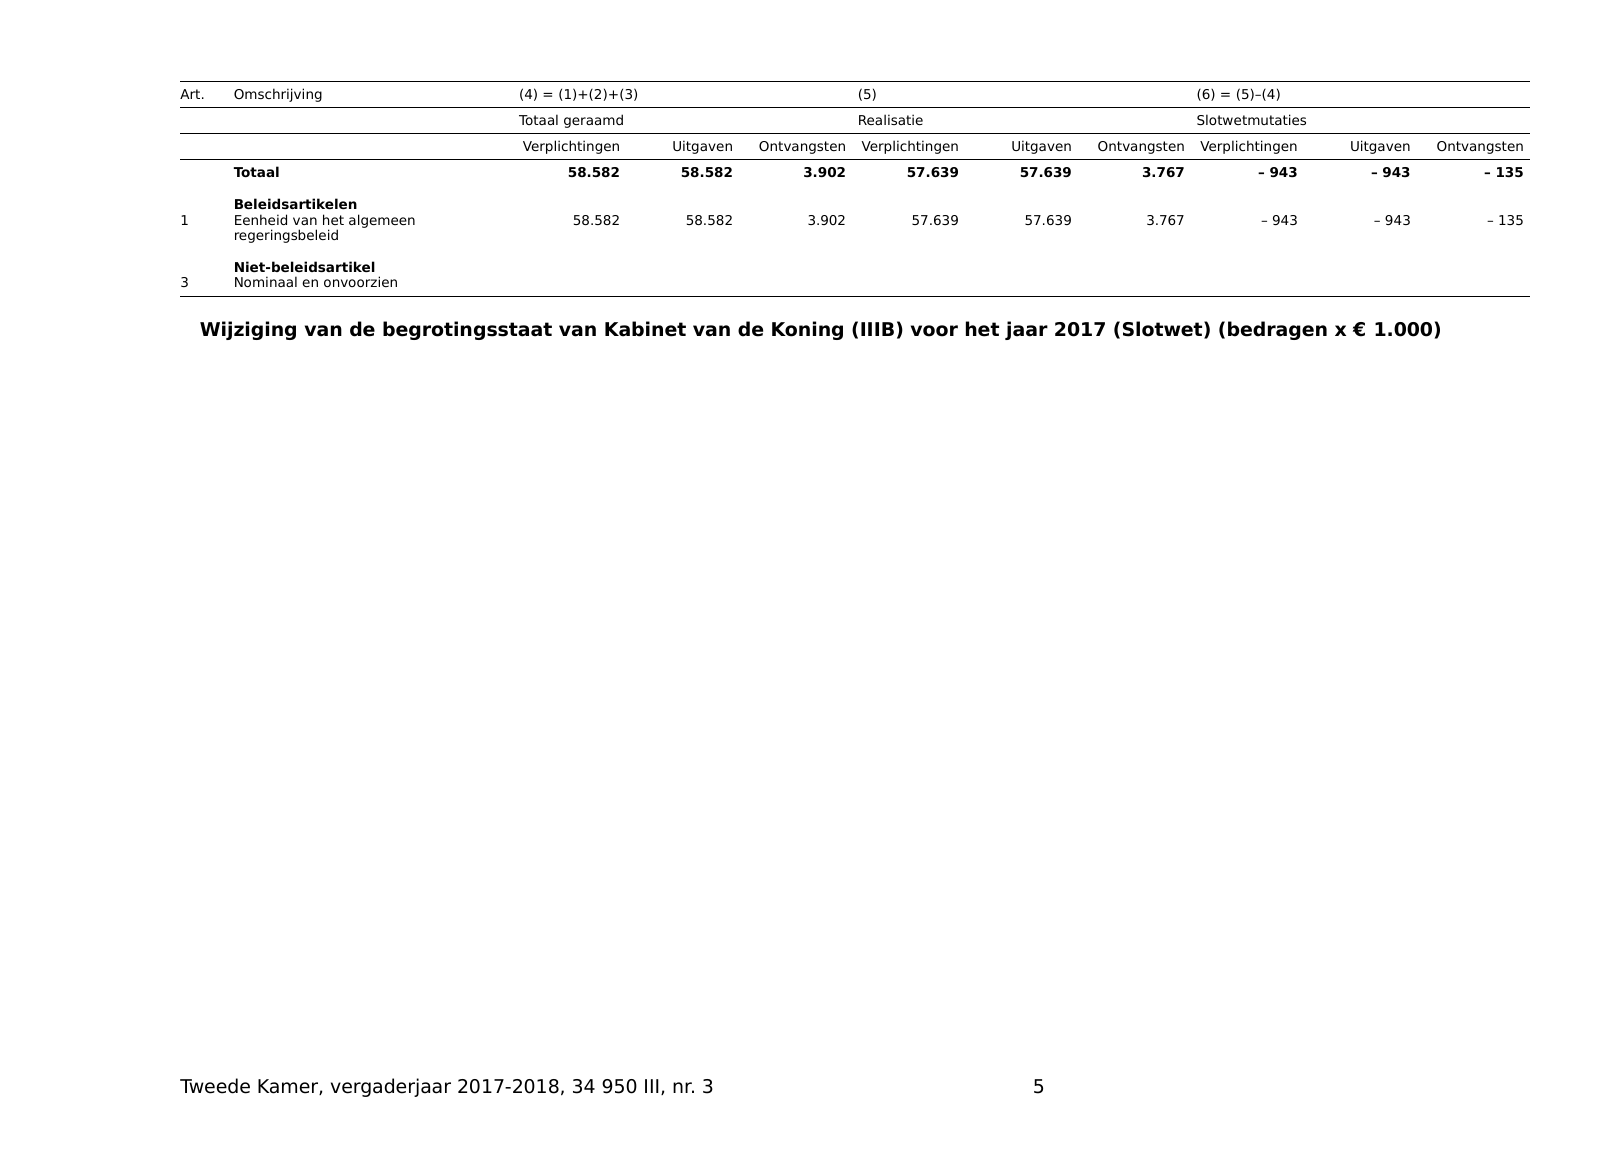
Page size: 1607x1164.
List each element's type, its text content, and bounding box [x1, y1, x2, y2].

table_cell 3.902 [739, 212, 852, 244]
table_cell Totaal geraamd [513, 108, 852, 133]
table_cell Ontvangsten [739, 134, 852, 159]
table_cell [965, 197, 1078, 212]
table_cell [228, 108, 513, 133]
table_cell 3.767 [1078, 160, 1191, 181]
table_cell [739, 275, 852, 296]
table_cell [626, 260, 739, 275]
table_cell [1304, 181, 1416, 197]
table_cell [852, 275, 965, 296]
table_cell [1191, 181, 1303, 197]
table_cell [180, 108, 228, 133]
table_cell [1078, 244, 1191, 259]
table_cell Verplichtingen [1191, 134, 1303, 159]
table_cell Slotwetmutaties [1191, 108, 1529, 133]
table_cell [1078, 275, 1191, 296]
table_header Art. [180, 82, 228, 107]
table_cell [626, 181, 739, 197]
table_cell [180, 244, 228, 259]
table_cell [852, 197, 965, 212]
table_cell [1191, 260, 1303, 275]
table_cell [852, 181, 965, 197]
table_cell 57.639 [852, 212, 965, 244]
table_cell Ontvangsten [1078, 134, 1191, 159]
table_cell Niet-beleidsartikel [228, 260, 513, 275]
table_cell [739, 244, 852, 259]
table_cell [1191, 275, 1303, 296]
table_cell [513, 260, 626, 275]
table_cell [1078, 181, 1191, 197]
table_cell 57.639 [965, 160, 1078, 181]
table_cell Eenheid van het algemeen regeringsbeleid [228, 212, 513, 244]
table_cell [180, 160, 228, 181]
table_cell [180, 260, 228, 275]
table_cell [513, 181, 626, 197]
table_cell [1191, 244, 1303, 259]
table_cell [1304, 244, 1416, 259]
table_cell [513, 244, 626, 259]
table_cell [1416, 275, 1529, 296]
table_cell [228, 181, 513, 197]
table_cell [1078, 260, 1191, 275]
table_cell Ontvangsten [1416, 134, 1529, 159]
table_cell 3 [180, 275, 228, 296]
table_cell [513, 275, 626, 296]
table_cell [180, 181, 228, 197]
table_cell 58.582 [626, 160, 739, 181]
table_cell [739, 181, 852, 197]
table_cell Beleidsartikelen [228, 197, 513, 212]
table_cell – 135 [1416, 212, 1529, 244]
table_cell [1416, 260, 1529, 275]
text Wijziging van de begrotingsstaat van Kabinet van de Koning (IIIB) voor het jaar 2017 (Slotwet) (bedragen x € 1.000) [180, 319, 1529, 341]
table_cell 57.639 [965, 212, 1078, 244]
table_cell 57.639 [852, 160, 965, 181]
table_cell [739, 197, 852, 212]
table_cell Verplichtingen [852, 134, 965, 159]
table_cell Uitgaven [626, 134, 739, 159]
table_cell Realisatie [852, 108, 1191, 133]
table_cell – 943 [1304, 160, 1416, 181]
table_header (4) = (1)+(2)+(3) [513, 82, 852, 107]
table_cell [1191, 197, 1303, 212]
table_cell Uitgaven [1304, 134, 1416, 159]
table_cell [1416, 197, 1529, 212]
table_cell [1304, 197, 1416, 212]
table_cell [965, 181, 1078, 197]
table_cell [1304, 275, 1416, 296]
table_cell 58.582 [626, 212, 739, 244]
table_cell [739, 260, 852, 275]
table_cell [228, 134, 513, 159]
table_cell [626, 275, 739, 296]
table_cell 1 [180, 212, 228, 244]
table_cell [228, 244, 513, 259]
table_cell [180, 197, 228, 212]
table_cell – 943 [1191, 160, 1303, 181]
table_cell [1416, 181, 1529, 197]
table_header (5) [852, 82, 1191, 107]
table_cell [965, 244, 1078, 259]
table_cell – 943 [1191, 212, 1303, 244]
table_header Omschrijving [228, 82, 513, 107]
table_cell [1416, 244, 1529, 259]
table_cell 58.582 [513, 212, 626, 244]
table_cell [1304, 260, 1416, 275]
table_cell [626, 197, 739, 212]
table_cell 3.902 [739, 160, 852, 181]
table_cell [965, 260, 1078, 275]
table_cell 58.582 [513, 160, 626, 181]
table_cell [852, 244, 965, 259]
table_cell [180, 134, 228, 159]
table_cell [1078, 197, 1191, 212]
table_cell Verplichtingen [513, 134, 626, 159]
table_cell Nominaal en onvoorzien [228, 275, 513, 296]
table_header (6) = (5)–(4) [1191, 82, 1529, 107]
table_cell Totaal [228, 160, 513, 181]
table_cell [513, 197, 626, 212]
table_cell – 135 [1416, 160, 1529, 181]
table_cell [852, 260, 965, 275]
table_cell [965, 275, 1078, 296]
table_cell – 943 [1304, 212, 1416, 244]
table_cell 3.767 [1078, 212, 1191, 244]
table_cell Uitgaven [965, 134, 1078, 159]
table_cell [626, 244, 739, 259]
